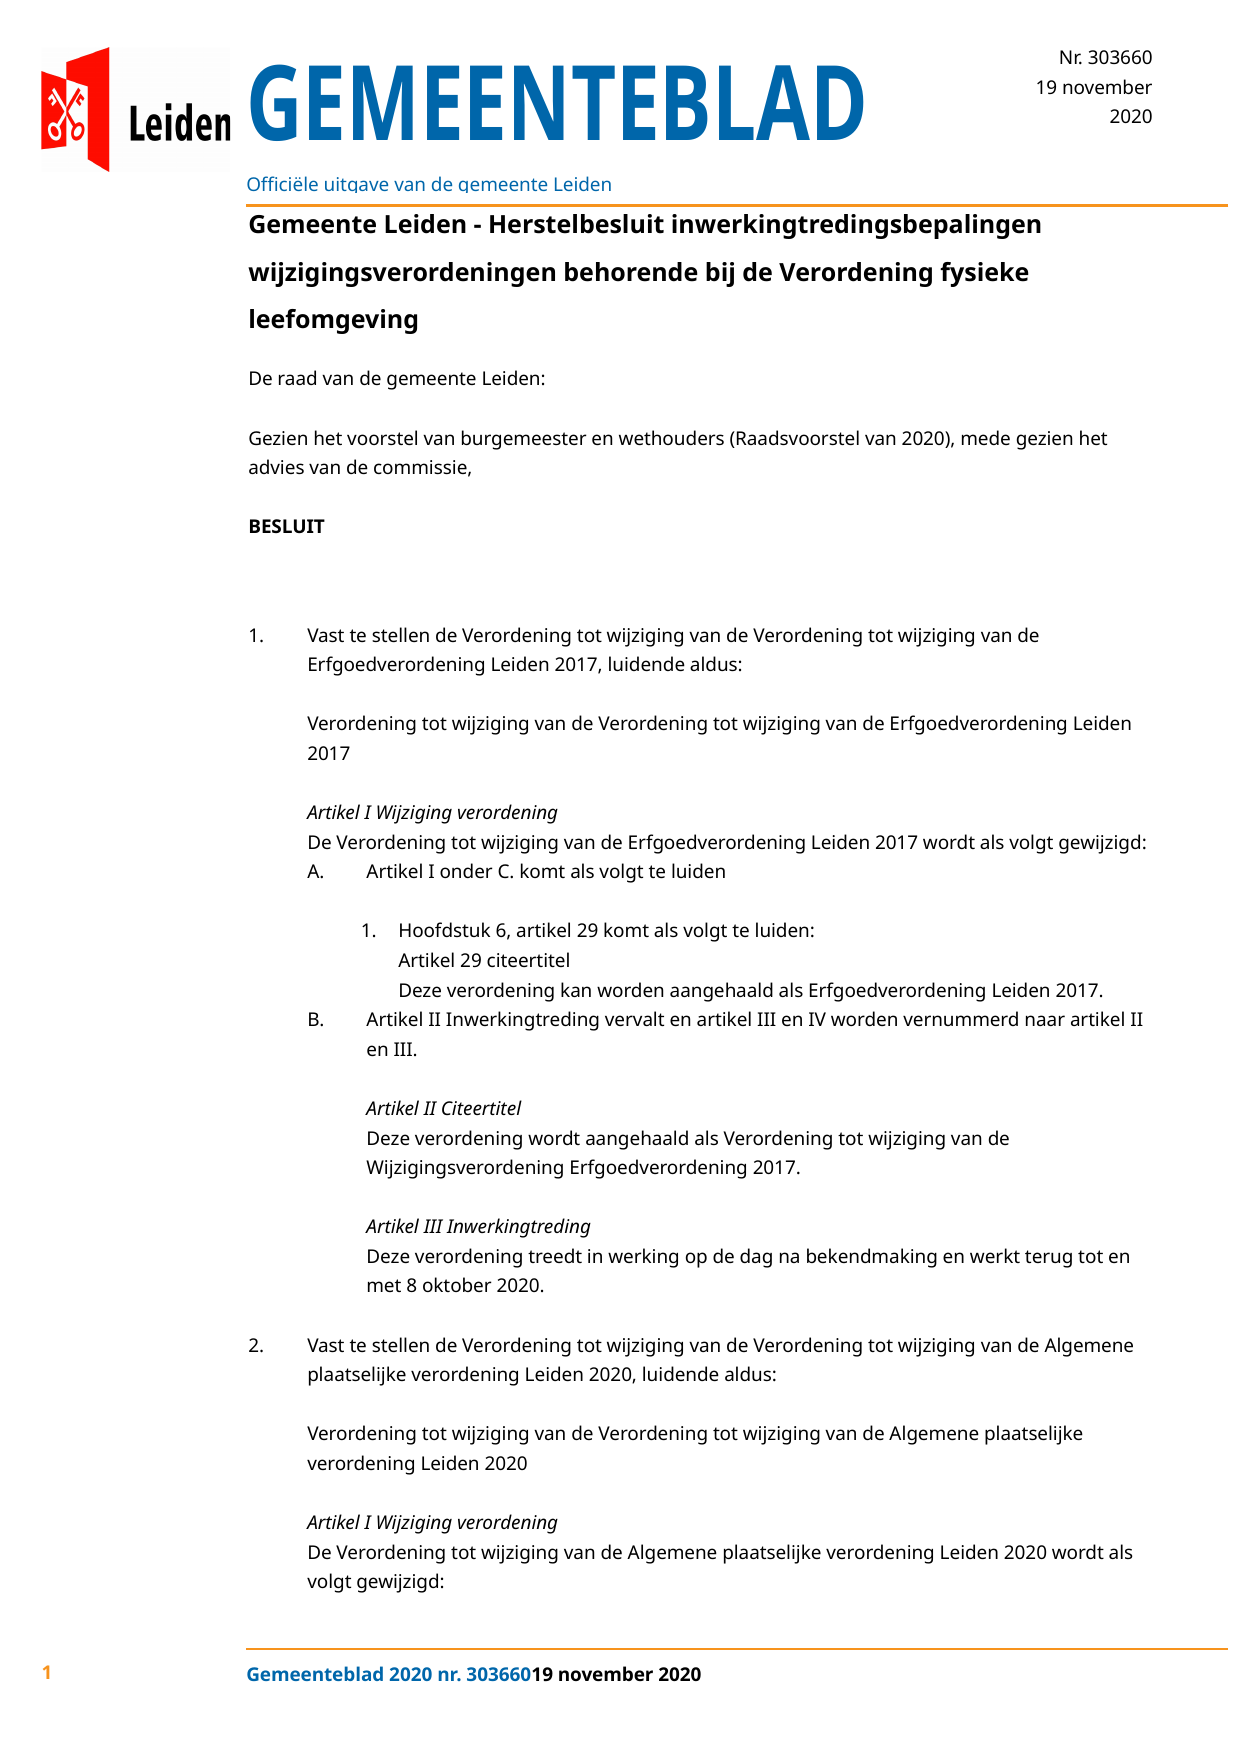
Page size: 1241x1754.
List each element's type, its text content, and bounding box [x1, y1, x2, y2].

text De raad van de gemeente Leiden: [248, 366, 1152, 391]
list De Verordening tot wijziging van de Algemene plaatselijke verordening Leiden 2020 wordt als volgt gewijzigd: [248, 1539, 1152, 1594]
list Artikel II Citeertitel [307, 1095, 1152, 1121]
list Artikel I onder C. komt als volgt te luiden [307, 858, 1152, 884]
list Artikel II Inwerkingtreding vervalt en artikel III en IV worden vernummerd naar artikel II en III. [307, 1006, 1152, 1062]
list Vast te stellen de Verordening tot wijziging van de Verordening tot wijziging van de Algemene plaatselijke verordening Leiden 2020, luidende aldus: [248, 1332, 1152, 1387]
list Verordening tot wijziging van de Verordening tot wijziging van de Erfgoedverordening Leiden 2017 [248, 711, 1152, 766]
text BESLUIT [248, 513, 1152, 539]
list Verordening tot wijziging van de Verordening tot wijziging van de Algemene plaatselijke verordening Leiden 2020 [248, 1421, 1152, 1476]
text Gezien het voorstel van burgemeester en wethouders (Raadsvoorstel van 2020), mede gezien het advies van de commissie, [248, 425, 1152, 480]
list Deze verordening treedt in werking op de dag na bekendmaking en werkt terug tot en met 8 oktober 2020. [307, 1243, 1152, 1298]
list De Verordening tot wijziging van de Erfgoedverordening Leiden 2017 wordt als volgt gewijzigd: [248, 829, 1152, 855]
list Deze verordening kan worden aangehaald als Erfgoedverordening Leiden 2017. [361, 977, 1152, 1003]
list Hoofdstuk 6, artikel 29 komt als volgt te luiden: [361, 918, 1152, 943]
list Artikel 29 citeertitel [361, 947, 1152, 973]
text Gemeente Leiden - Herstelbesluit inwerkingtredingsbepalingen wijzigingsverordeningen behorende bij de Verordening fysieke leefomgeving [248, 207, 1152, 336]
list Artikel I Wijziging verordening [248, 799, 1152, 825]
list Artikel III Inwerkingtreding [307, 1213, 1152, 1239]
list Vast te stellen de Verordening tot wijziging van de Verordening tot wijziging van de Erfgoedverordening Leiden 2017, luidende aldus: [248, 622, 1152, 677]
picture [41, 47, 231, 172]
list Deze verordening wordt aangehaald als Verordening tot wijziging van de Wijzigingsverordening Erfgoedverordening 2017. [307, 1125, 1152, 1180]
list Artikel I Wijziging verordening [248, 1509, 1152, 1535]
